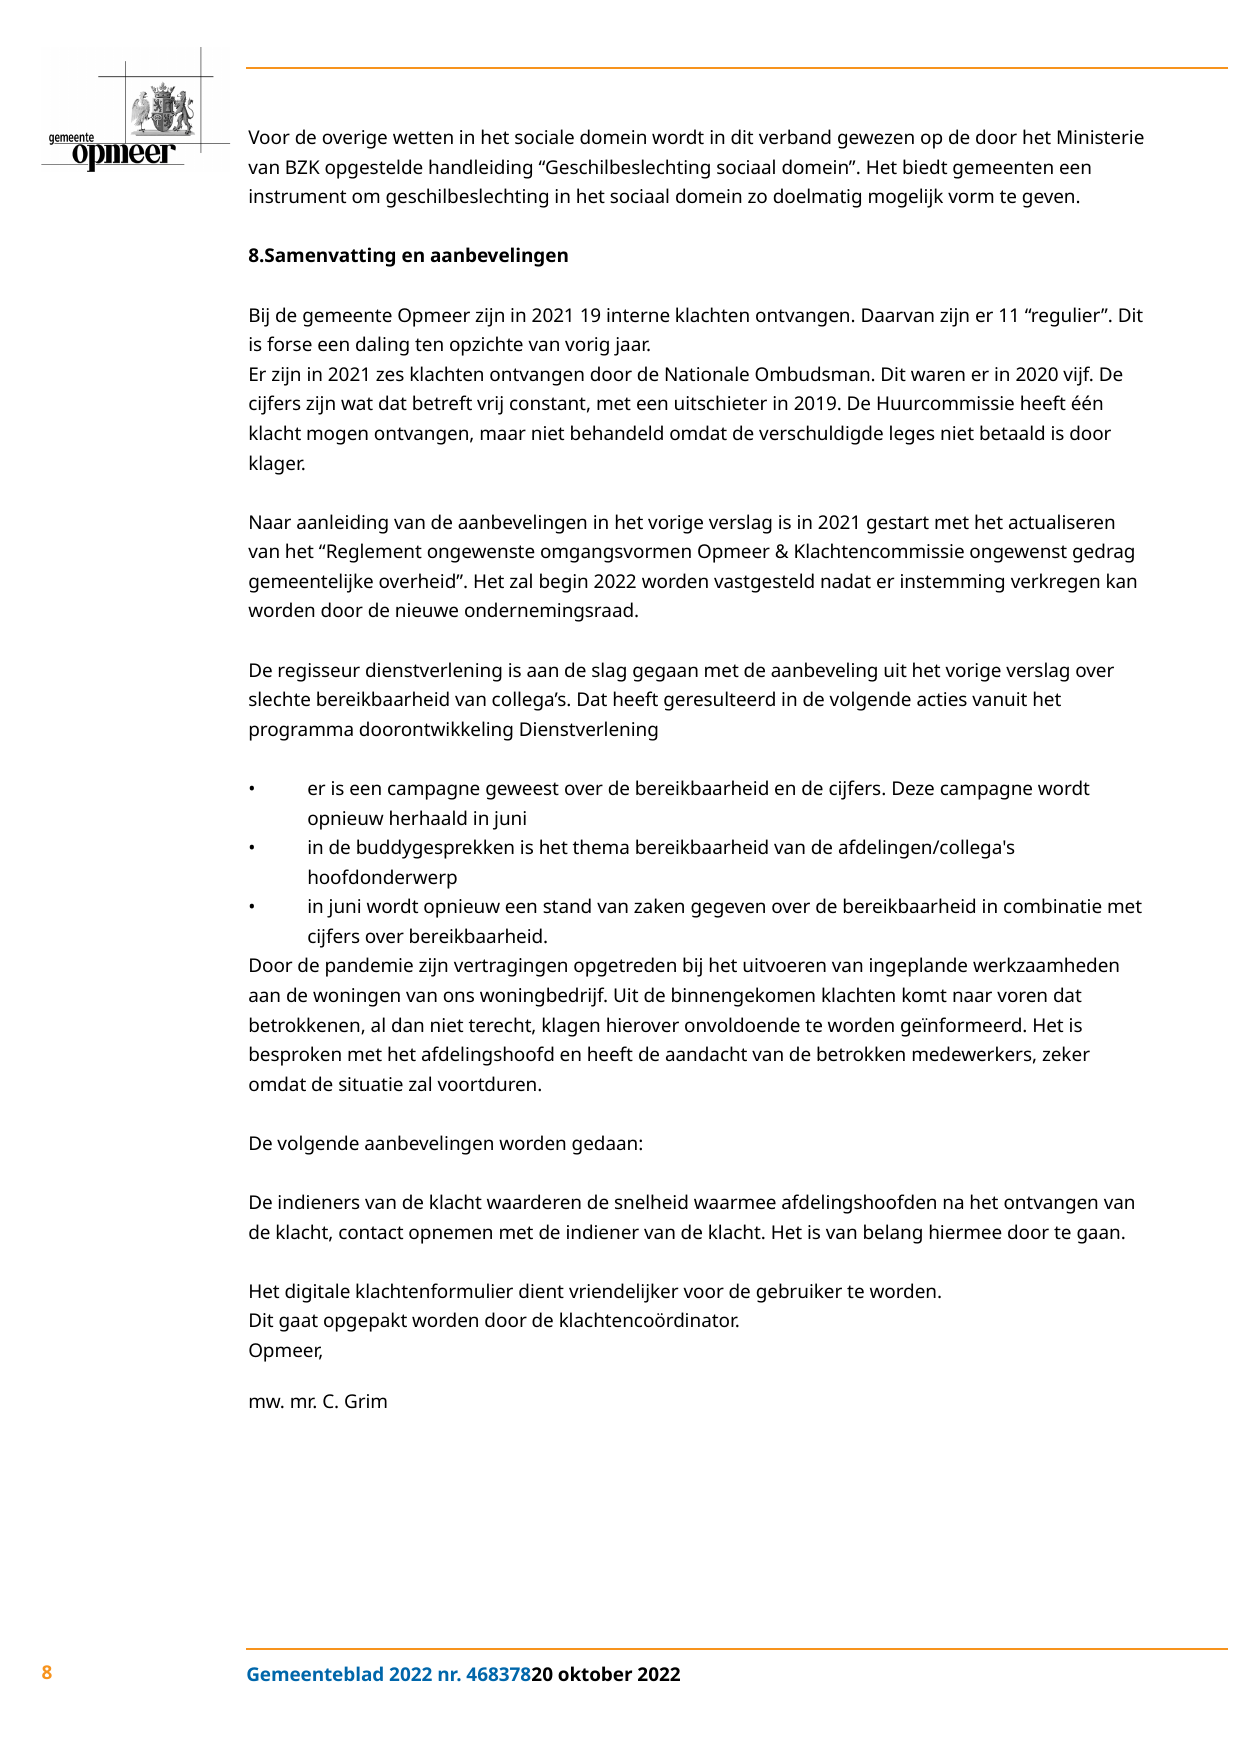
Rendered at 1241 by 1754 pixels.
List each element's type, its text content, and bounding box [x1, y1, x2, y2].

list in de buddygesprekken is het thema bereikbaarheid van de afdelingen/collega's hoofdonderwerp [248, 834, 1152, 890]
list er is een campagne geweest over de bereikbaarheid en de cijfers. Deze campagne wordt opnieuw herhaald in juni [248, 775, 1152, 831]
text Bij de gemeente Opmeer zijn in 2021 19 interne klachten ontvangen. Daarvan zijn er 11 “regulier”. Dit is forse een daling ten opzichte van vorig jaar. [248, 302, 1152, 357]
text Het digitale klachtenformulier dient vriendelijker voor de gebruiker te worden. [248, 1278, 1152, 1304]
text Opmeer, [248, 1337, 1152, 1363]
text mw. mr. C. Grim [248, 1389, 1152, 1414]
text 8.Samenvatting en aanbevelingen [248, 243, 1152, 268]
text Door de pandemie zijn vertragingen opgetreden bij het uitvoeren van ingeplande werkzaamheden aan de woningen van ons woningbedrijf. Uit de binnengekomen klachten komt naar voren dat betrokkenen, al dan niet terecht, klagen hierover onvoldoende te worden geïnformeerd. Het is besproken met het afdelingshoofd en heeft de aandacht van de betrokken medewerkers, zeker omdat de situatie zal voortduren. [248, 953, 1152, 1097]
list in juni wordt opnieuw een stand van zaken gegeven over de bereikbaarheid in combinatie met cijfers over bereikbaarheid. [248, 893, 1152, 949]
text De regisseur dienstverlening is aan de slag gegaan met de aanbeveling uit het vorige verslag over slechte bereikbaarheid van collega’s. Dat heeft geresulteerd in de volgende acties vanuit het programma doorontwikkeling Dienstverlening [248, 657, 1152, 742]
picture [41, 47, 231, 172]
text Voor de overige wetten in het sociale domein wordt in dit verband gewezen op de door het Ministerie van BZK opgestelde handleiding “Geschilbeslechting sociaal domein”. Het biedt gemeenten een instrument om geschilbeslechting in het sociaal domein zo doelmatig mogelijk vorm te geven. [248, 124, 1152, 209]
text De volgende aanbevelingen worden gedaan: [248, 1130, 1152, 1156]
text Er zijn in 2021 zes klachten ontvangen door de Nationale Ombudsman. Dit waren er in 2020 vijf. De cijfers zijn wat dat betreft vrij constant, met een uitschieter in 2019. De Huurcommissie heeft één klacht mogen ontvangen, maar niet behandeld omdat de verschuldigde leges niet betaald is door klager. [248, 361, 1152, 476]
text Dit gaat opgepakt worden door de klachtencoördinator. [248, 1308, 1152, 1333]
text De indieners van de klacht waarderen de snelheid waarmee afdelingshoofden na het ontvangen van de klacht, contact opnemen met de indiener van de klacht. Het is van belang hiermee door te gaan. [248, 1189, 1152, 1245]
text Naar aanleiding van de aanbevelingen in het vorige verslag is in 2021 gestart met het actualiseren van het “Reglement ongewenste omgangsvormen Opmeer & Klachtencommissie ongewenst gedrag gemeentelijke overheid”. Het zal begin 2022 worden vastgesteld nadat er instemming verkregen kan worden door de nieuwe ondernemingsraad. [248, 509, 1152, 623]
